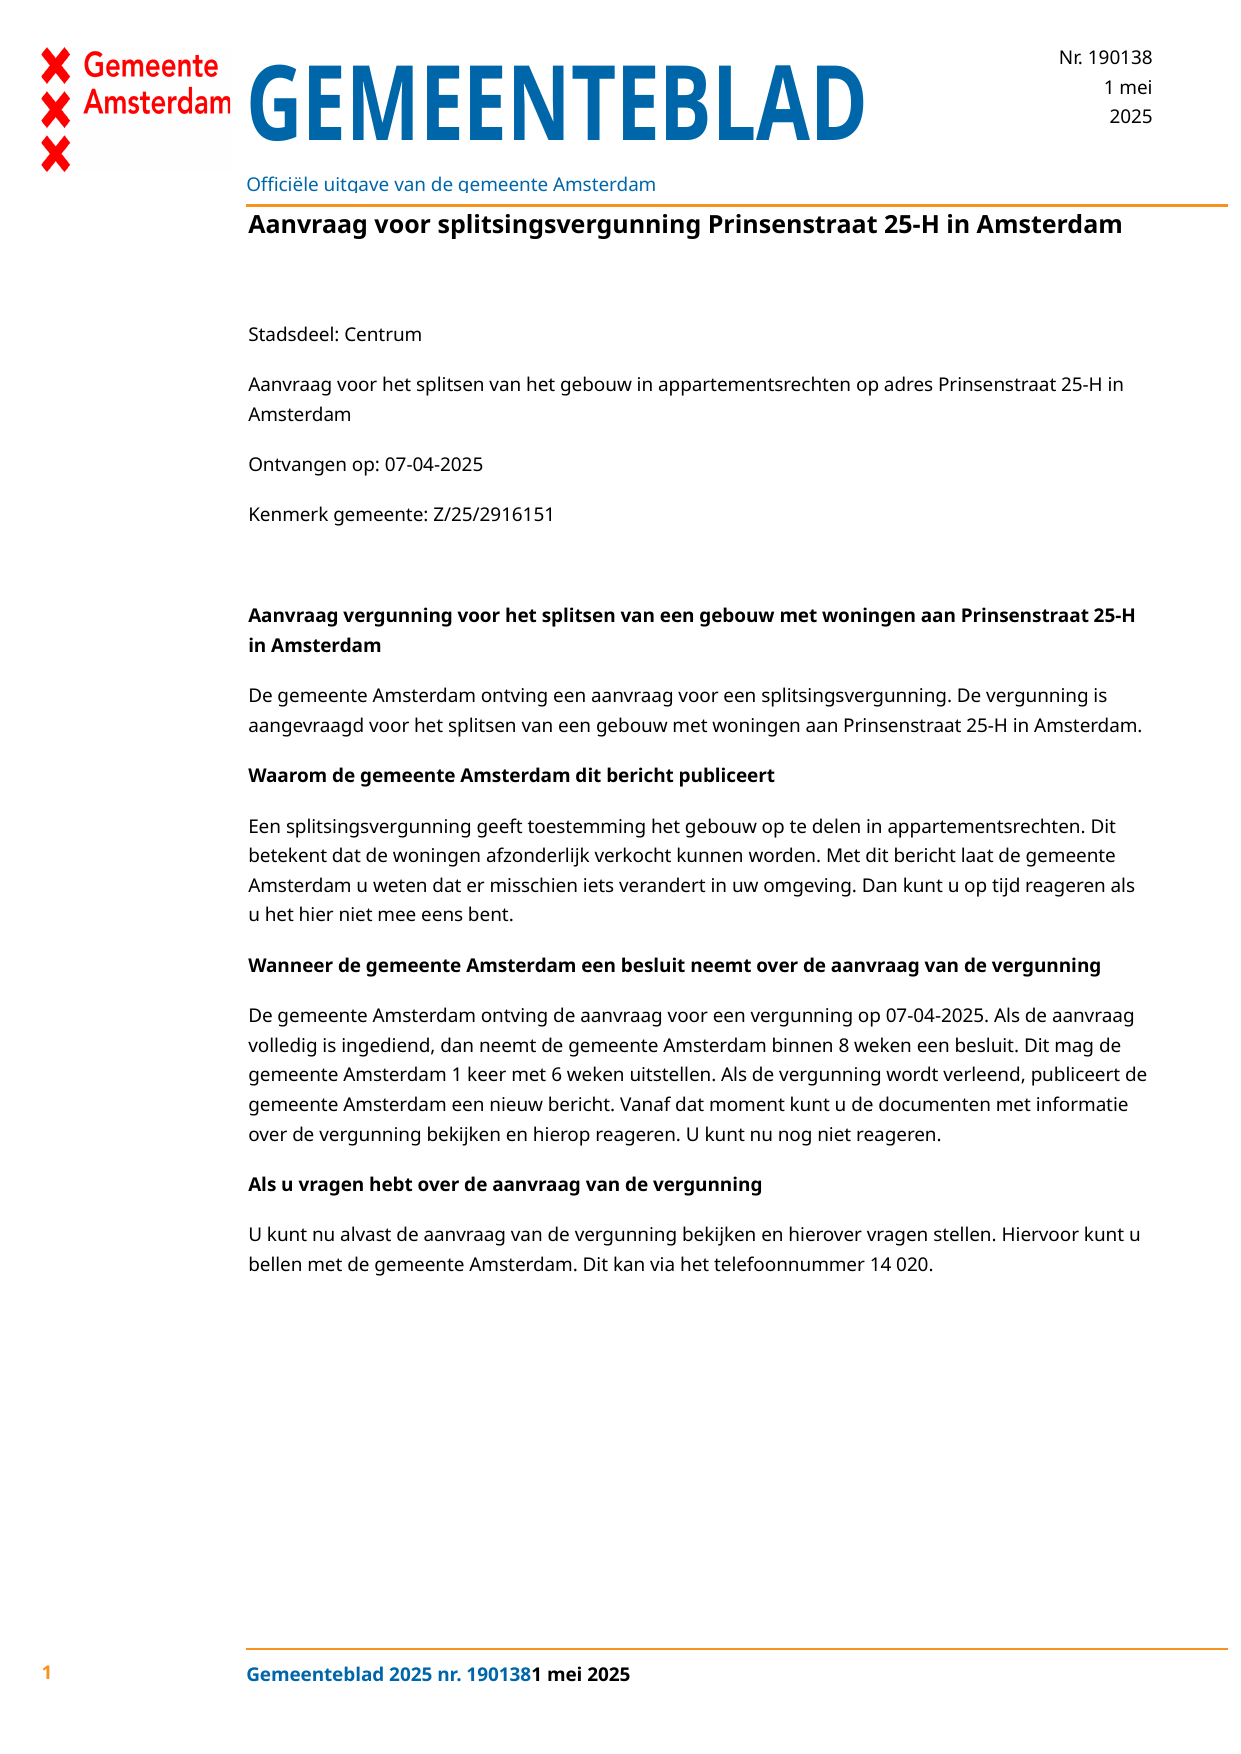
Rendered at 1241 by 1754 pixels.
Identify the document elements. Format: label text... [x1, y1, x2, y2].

text Ontvangen op: 07-04-2025 [248, 451, 1152, 477]
text De gemeente Amsterdam ontving de aanvraag voor een vergunning op 07-04-2025. Als de aanvraag volledig is ingediend, dan neemt de gemeente Amsterdam binnen 8 weken een besluit. Dit mag de gemeente Amsterdam 1 keer met 6 weken uitstellen. Als de vergunning wordt verleend, publiceert de gemeente Amsterdam een nieuw bericht. Vanaf dat moment kunt u de documenten met informatie over de vergunning bekijken en hierop reageren. U kunt nu nog niet reageren. [248, 1002, 1152, 1146]
text Aanvraag voor het splitsen van het gebouw in appartementsrechten op adres Prinsenstraat 25-H in Amsterdam [248, 371, 1152, 426]
text Als u vragen hebt over de aanvraag van de vergunning [248, 1171, 1152, 1197]
text Waarom de gemeente Amsterdam dit bericht publiceert [248, 762, 1152, 788]
text Aanvraag voor splitsingsvergunning Prinsenstraat 25-H in Amsterdam [248, 207, 1152, 241]
text De gemeente Amsterdam ontving een aanvraag voor een splitsingsvergunning. De vergunning is aangevraagd voor het splitsen van een gebouw met woningen aan Prinsenstraat 25-H in Amsterdam. [248, 682, 1152, 738]
text Kenmerk gemeente: Z/25/2916151 [248, 502, 1152, 527]
text Een splitsingsvergunning geeft toestemming het gebouw op te delen in appartementsrechten. Dit betekent dat de woningen afzonderlijk verkocht kunnen worden. Met dit bericht laat de gemeente Amsterdam u weten dat er misschien iets verandert in uw omgeving. Dan kunt u op tijd reageren als u het hier niet mee eens bent. [248, 813, 1152, 927]
text Aanvraag vergunning voor het splitsen van een gebouw met woningen aan Prinsenstraat 25-H in Amsterdam [248, 602, 1152, 658]
text Stadsdeel: Centrum [248, 321, 1152, 346]
text U kunt nu alvast de aanvraag van de vergunning bekijken en hierover vragen stellen. Hiervoor kunt u bellen met de gemeente Amsterdam. Dit kan via het telefoonnummer 14 020. [248, 1222, 1152, 1277]
text Wanneer de gemeente Amsterdam een besluit neemt over de aanvraag van de vergunning [248, 952, 1152, 978]
picture [41, 47, 231, 172]
